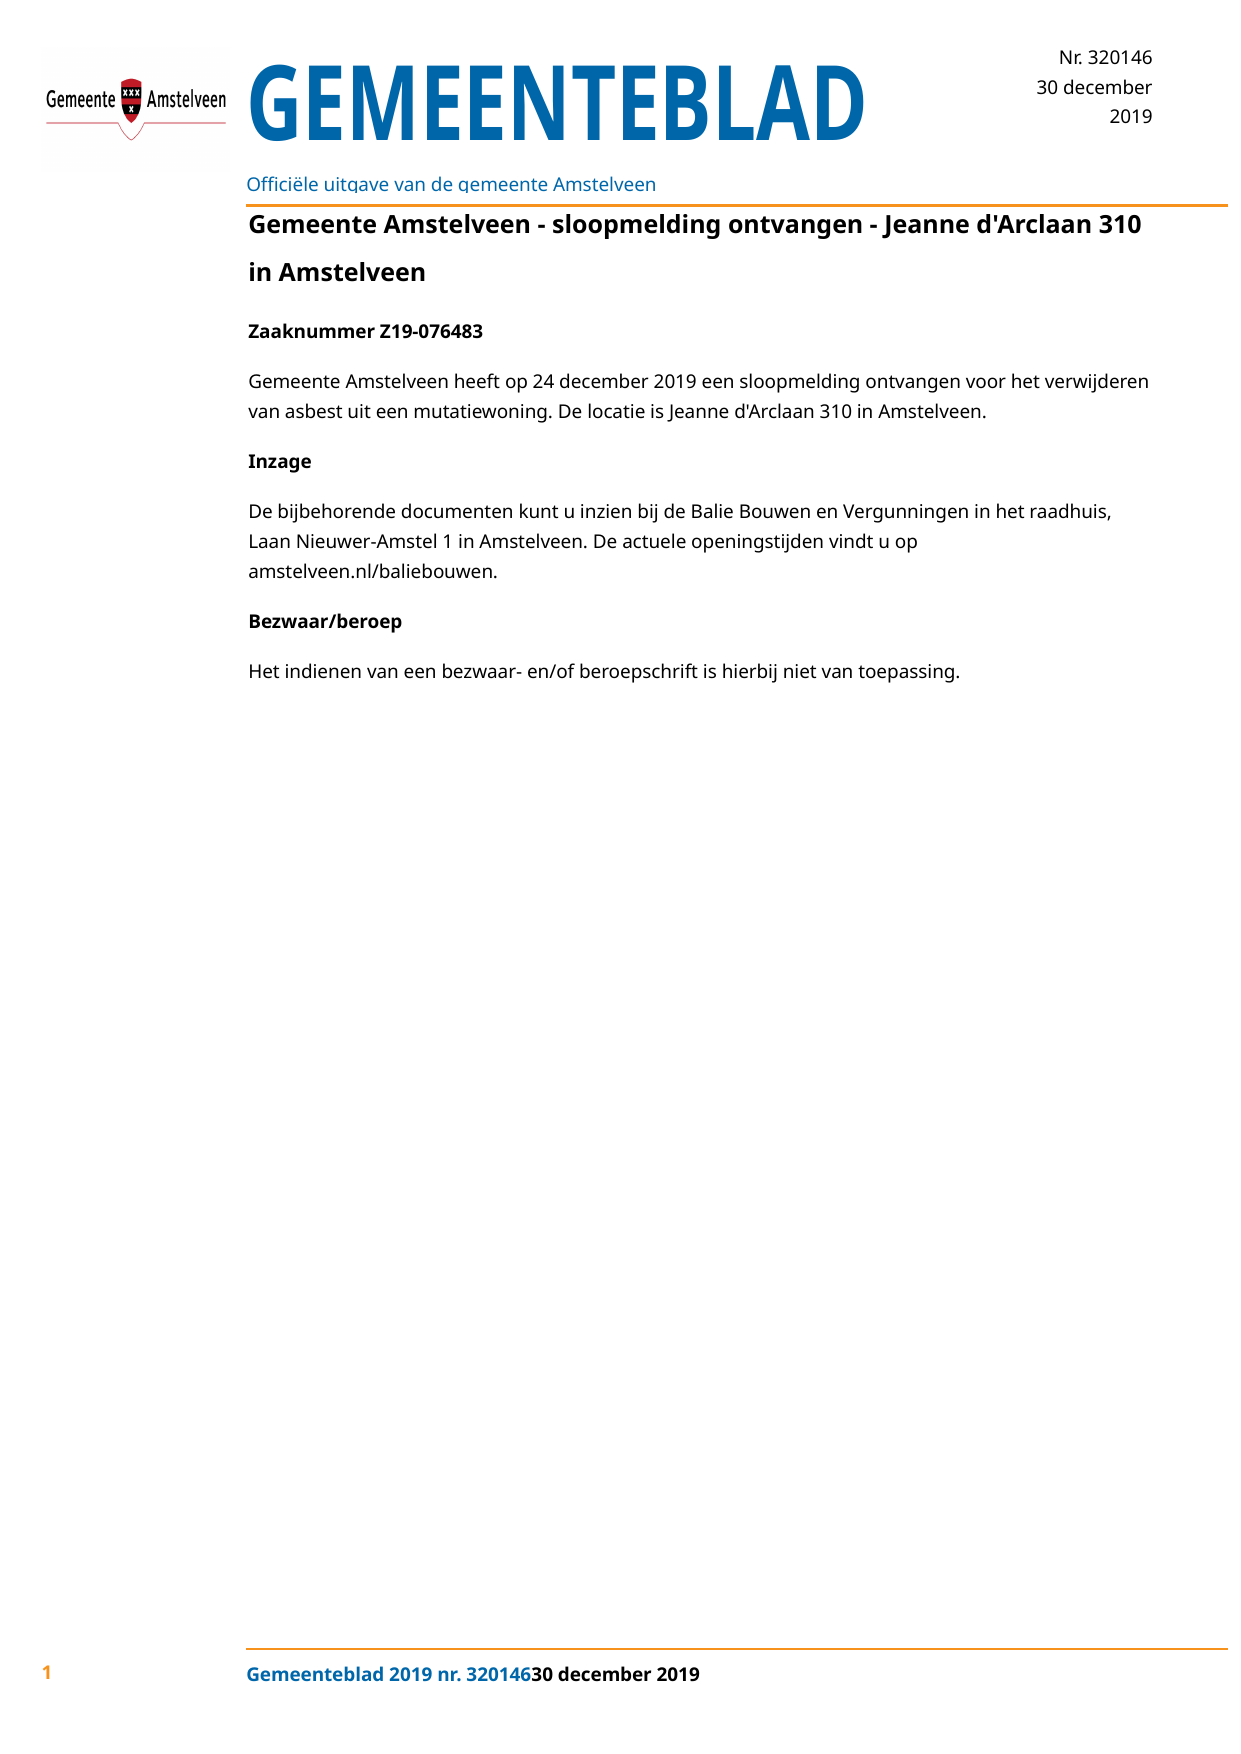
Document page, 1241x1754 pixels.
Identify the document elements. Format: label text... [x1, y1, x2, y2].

picture [41, 47, 231, 172]
text De bijbehorende documenten kunt u inzien bij de Balie Bouwen en Vergunningen in het raadhuis, Laan Nieuwer-Amstel 1 in Amstelveen. De actuele openingstijden vindt u op amstelveen.nl/baliebouwen. [248, 499, 1152, 584]
text Inzage [248, 448, 1152, 474]
text Het indienen van een bezwaar- en/of beroepschrift is hierbij niet van toepassing. [248, 659, 1152, 684]
text Zaaknummer Z19-076483 [248, 318, 1152, 344]
text Gemeente Amstelveen - sloopmelding ontvangen - Jeanne d'Arclaan 310 in Amstelveen [248, 207, 1152, 288]
text Gemeente Amstelveen heeft op 24 december 2019 een sloopmelding ontvangen voor het verwijderen van asbest uit een mutatiewoning. De locatie is Jeanne d'Arclaan 310 in Amstelveen. [248, 368, 1152, 424]
text Bezwaar/beroep [248, 608, 1152, 634]
